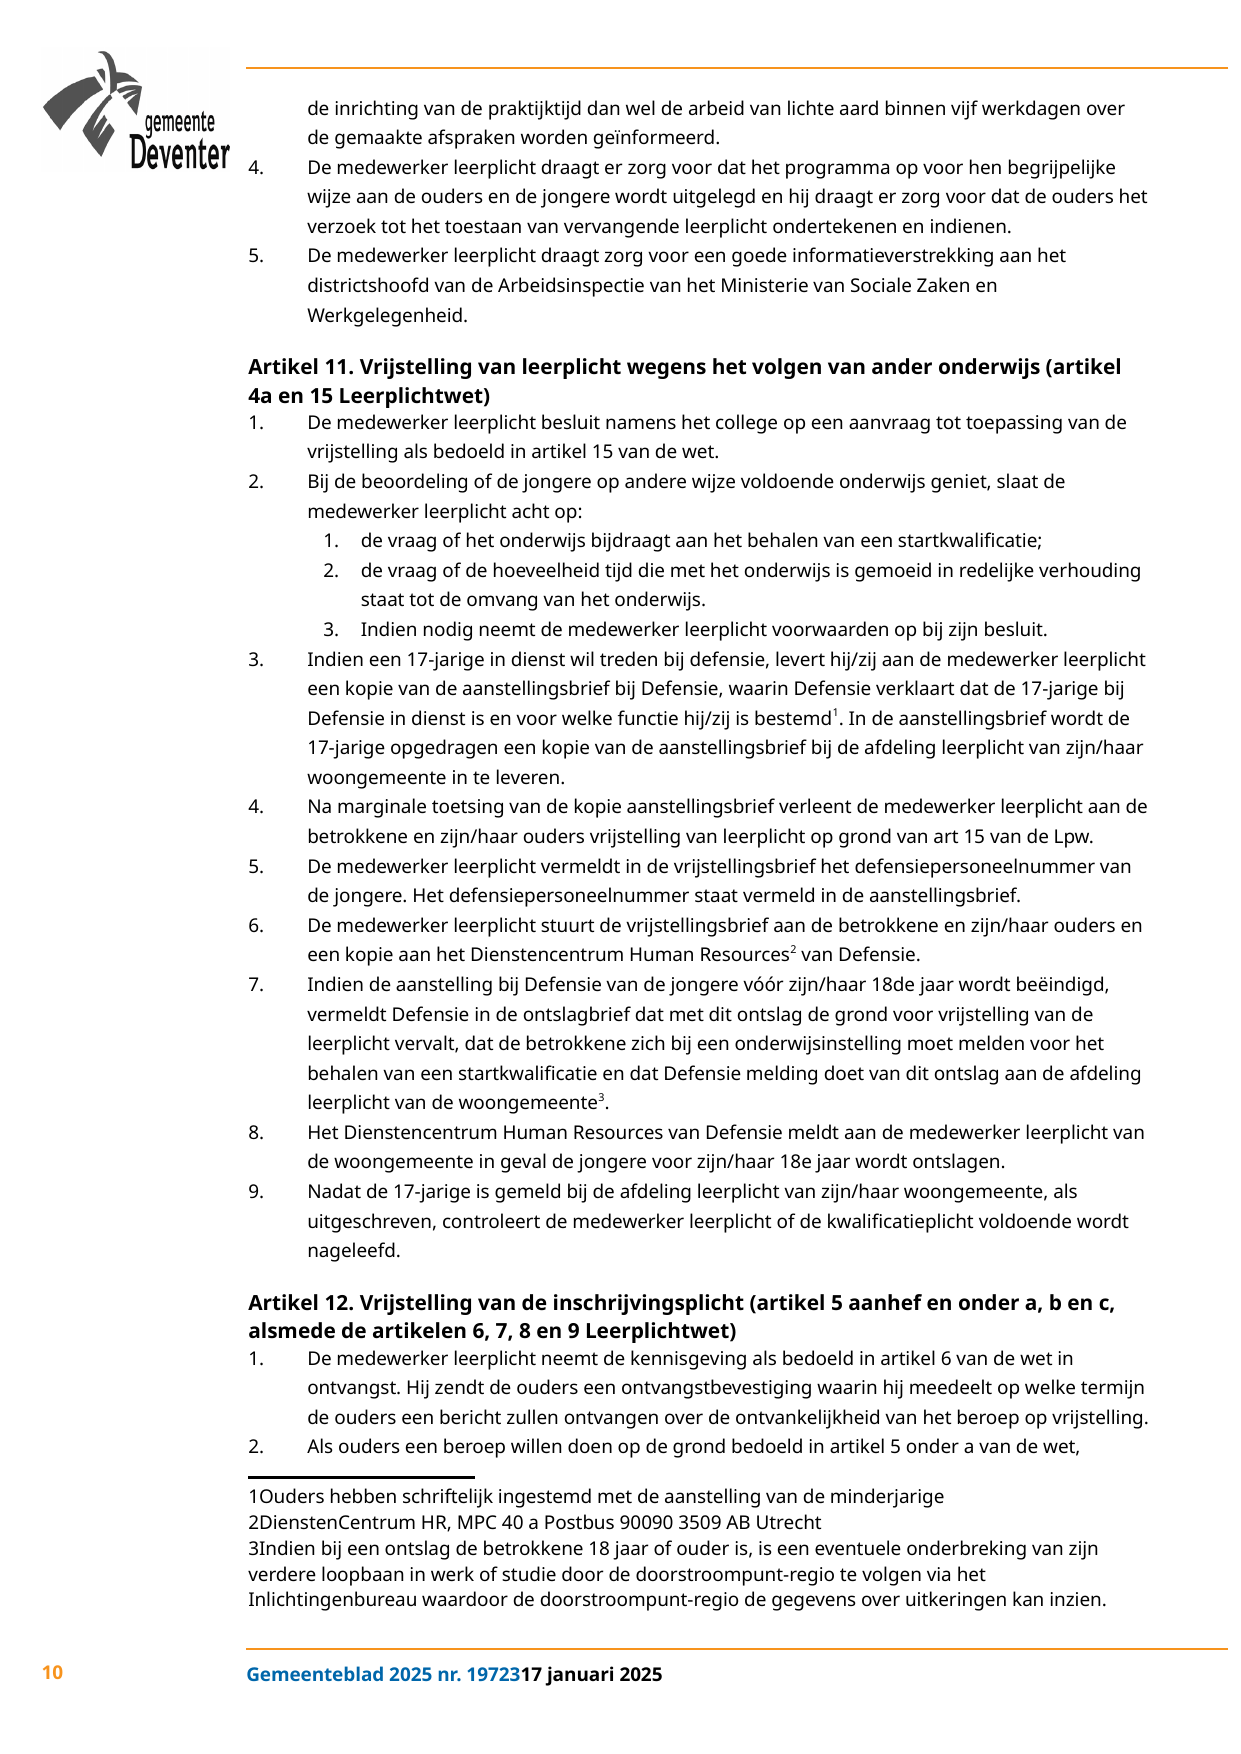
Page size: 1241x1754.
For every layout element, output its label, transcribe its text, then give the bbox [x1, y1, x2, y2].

list DienstenCentrum HR, MPC 40 a Postbus 90090 3509 AB Utrecht [248, 1509, 1152, 1535]
list Het Dienstencentrum Human Resources van Defensie meldt aan de medewerker leerplicht van de woongemeente in geval de jongere voor zijn/haar 18e jaar wordt ontslagen. [248, 1119, 1152, 1174]
list De medewerker leerplicht draagt er zorg voor dat het programma op voor hen begrijpelijke wijze aan de ouders en de jongere wordt uitgelegd en hij draagt er zorg voor dat de ouders het verzoek tot het toestaan van vervangende leerplicht ondertekenen en indienen. [248, 154, 1152, 239]
list De medewerker leerplicht neemt de kennisgeving als bedoeld in artikel 6 van de wet in ontvangst. Hij zendt de ouders een ontvangstbevestiging waarin hij meedeelt op welke termijn de ouders een bericht zullen ontvangen over de ontvankelijkheid van het beroep op vrijstelling. [248, 1345, 1152, 1430]
list de vraag of de hoeveelheid tijd die met het onderwijs is gemoeid in redelijke verhouding staat tot de omvang van het onderwijs. [323, 557, 1152, 612]
list Indien de aanstelling bij Defensie van de jongere vóór zijn/haar 18de jaar wordt beëindigd, vermeldt Defensie in de ontslagbrief dat met dit ontslag de grond voor vrijstelling van de leerplicht vervalt, dat de betrokkene zich bij een onderwijsinstelling moet melden voor het behalen van een startkwalificatie en dat Defensie melding doet van dit ontslag aan de afdeling leerplicht van de woongemeente. [248, 971, 1152, 1115]
list Bij de beoordeling of de jongere op andere wijze voldoende onderwijs geniet, slaat de medewerker leerplicht acht op: [248, 468, 1152, 524]
list Nadat de 17-jarige is gemeld bij de afdeling leerplicht van zijn/haar woongemeente, als uitgeschreven, controleert de medewerker leerplicht of de kwalificatieplicht voldoende wordt nageleefd. [248, 1178, 1152, 1263]
list de inrichting van de praktijktijd dan wel de arbeid van lichte aard binnen vijf werkdagen over de gemaakte afspraken worden geïnformeerd. [248, 95, 1152, 150]
list De medewerker leerplicht draagt zorg voor een goede informatieverstrekking aan het districtshoofd van de Arbeidsinspectie van het Ministerie van Sociale Zaken en Werkgelegenheid. [248, 243, 1152, 328]
list De medewerker leerplicht besluit namens het college op een aanvraag tot toepassing van de vrijstelling als bedoeld in artikel 15 van de wet. [248, 409, 1152, 464]
list Na marginale toetsing van de kopie aanstellingsbrief verleent de medewerker leerplicht aan de betrokkene en zijn/haar ouders vrijstelling van leerplicht op grond van art 15 van de Lpw. [248, 794, 1152, 849]
text Artikel 11. Vrijstelling van leerplicht wegens het volgen van ander onderwijs (artikel 4a en 15 Leerplichtwet) [248, 352, 1152, 409]
list Ouders hebben schriftelijk ingestemd met de aanstelling van de minderjarige [248, 1483, 1152, 1509]
list De medewerker leerplicht stuurt de vrijstellingsbrief aan de betrokkene en zijn/haar ouders en een kopie aan het Dienstencentrum Human Resources van Defensie. [248, 912, 1152, 967]
list Indien nodig neemt de medewerker leerplicht voorwaarden op bij zijn besluit. [323, 616, 1152, 642]
list Indien een 17-jarige in dienst wil treden bij defensie, levert hij/zij aan de medewerker leerplicht een kopie van de aanstellingsbrief bij Defensie, waarin Defensie verklaart dat de 17-jarige bij Defensie in dienst is en voor welke functie hij/zij is bestemd. In de aanstellingsbrief wordt de 17-jarige opgedragen een kopie van de aanstellingsbrief bij de afdeling leerplicht van zijn/haar woongemeente in te leveren. [248, 646, 1152, 790]
list Indien bij een ontslag de betrokkene 18 jaar of ouder is, is een eventuele onderbreking van zijn verdere loopbaan in werk of studie door de doorstroompunt-regio te volgen via het Inlichtingenbureau waardoor de doorstroompunt-regio de gegevens over uitkeringen kan inzien. [248, 1535, 1152, 1612]
picture [41, 47, 231, 172]
list De medewerker leerplicht vermeldt in de vrijstellingsbrief het defensiepersoneelnummer van de jongere. Het defensiepersoneelnummer staat vermeld in de aanstellingsbrief. [248, 853, 1152, 908]
list Als ouders een beroep willen doen op de grond bedoeld in artikel 5 onder a van de wet, [248, 1433, 1152, 1459]
list de vraag of het onderwijs bijdraagt aan het behalen van een startkwalificatie; [323, 527, 1152, 553]
text Artikel 12. Vrijstelling van de inschrijvingsplicht (artikel 5 aanhef en onder a, b en c, alsmede de artikelen 6, 7, 8 en 9 Leerplichtwet) [248, 1288, 1152, 1345]
